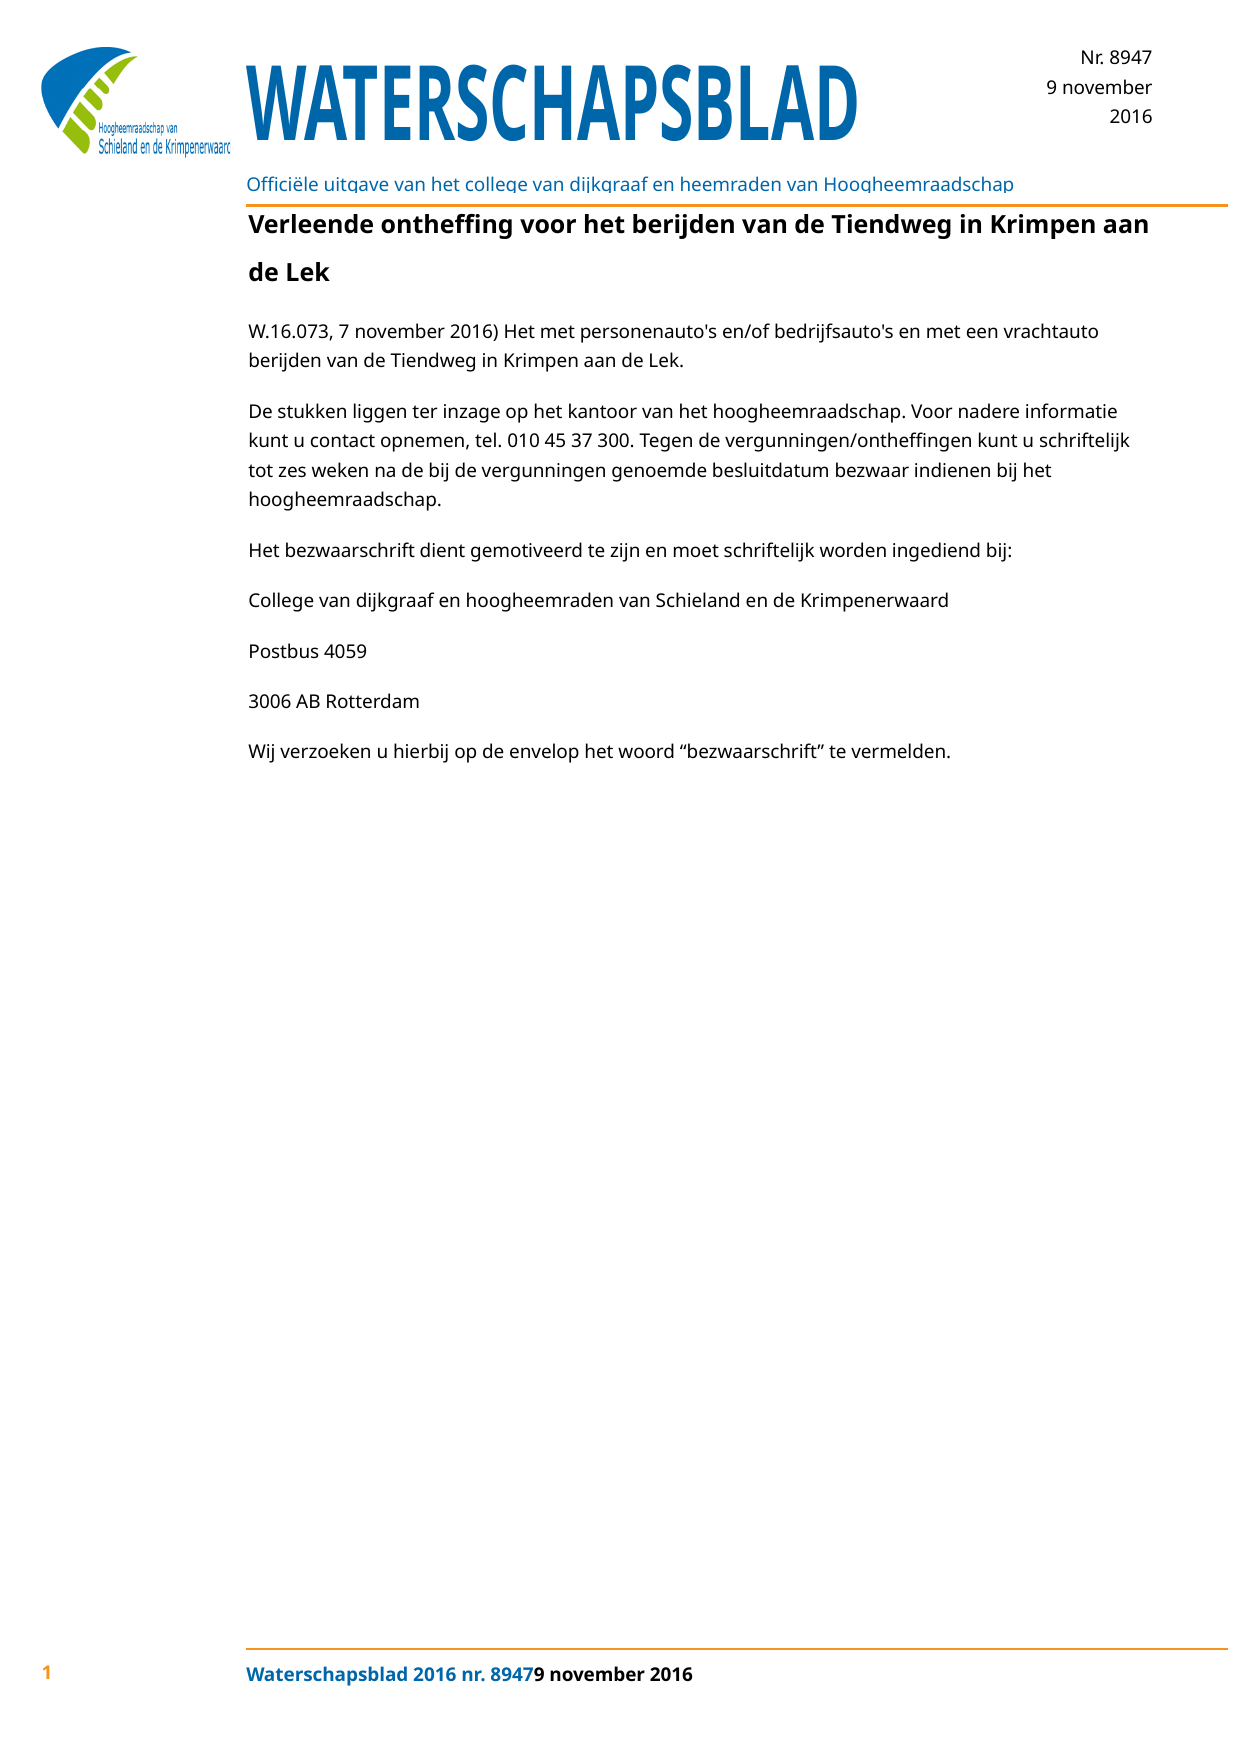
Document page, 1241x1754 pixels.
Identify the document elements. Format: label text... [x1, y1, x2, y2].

text W.16.073, 7 november 2016) Het met personenauto's en/of bedrijfsauto's en met een vrachtauto berijden van de Tiendweg in Krimpen aan de Lek. [248, 318, 1152, 373]
text Postbus 4059 [248, 638, 1152, 664]
text Wij verzoeken u hierbij op de envelop het woord “bezwaarschrift” te vermelden. [248, 739, 1152, 764]
picture [41, 47, 231, 172]
text Verleende ontheffing voor het berijden van de Tiendweg in Krimpen aan de Lek [248, 207, 1152, 288]
text De stukken liggen ter inzage op het kantoor van het hoogheemraadschap. Voor nadere informatie kunt u contact opnemen, tel. 010 45 37 300. Tegen de vergunningen/ontheffingen kunt u schriftelijk tot zes weken na de bij de vergunningen genoemde besluitdatum bezwaar indienen bij het hoogheemraadschap. [248, 398, 1152, 512]
text College van dijkgraaf en hoogheemraden van Schieland en de Krimpenerwaard [248, 587, 1152, 613]
text Het bezwaarschrift dient gemotiveerd te zijn en moet schriftelijk worden ingediend bij: [248, 537, 1152, 563]
text 3006 AB Rotterdam [248, 688, 1152, 714]
